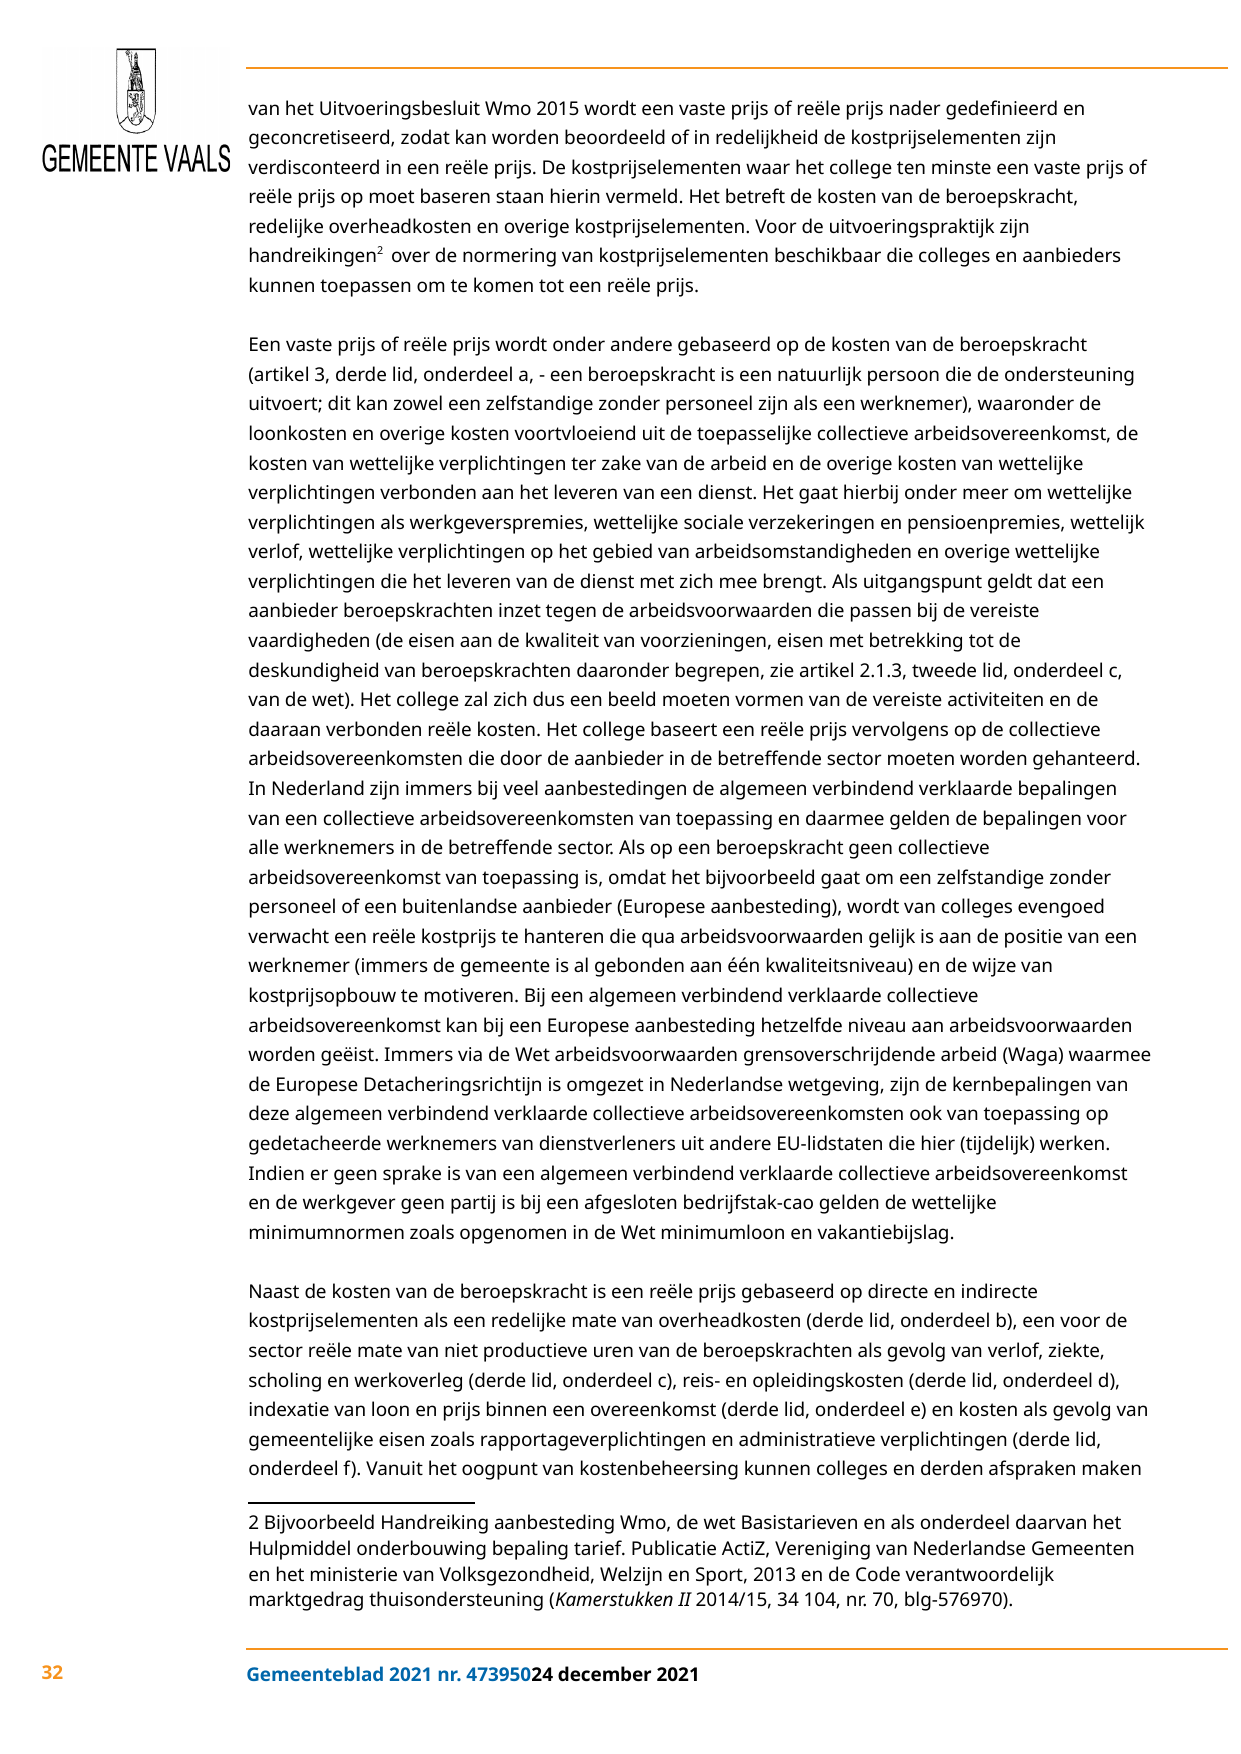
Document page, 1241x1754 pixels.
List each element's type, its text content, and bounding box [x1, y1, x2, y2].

text Een vaste prijs of reële prijs wordt onder andere gebaseerd op de kosten van de beroepskracht (artikel 3, derde lid, onderdeel a, - een beroepskracht is een natuurlijk persoon die de ondersteuning uitvoert; dit kan zowel een zelfstandige zonder personeel zijn als een werknemer), waaronder de loonkosten en overige kosten voortvloeiend uit de toepasselijke collectieve arbeidsovereenkomst, de kosten van wettelijke verplichtingen ter zake van de arbeid en de overige kosten van wettelijke verplichtingen verbonden aan het leveren van een dienst. Het gaat hierbij onder meer om wettelijke verplichtingen als werkgeverspremies, wettelijke sociale verzekeringen en pensioenpremies, wettelijk verlof, wettelijke verplichtingen op het gebied van arbeidsomstandigheden en overige wettelijke verplichtingen die het leveren van de dienst met zich mee brengt. Als uitgangspunt geldt dat een aanbieder beroepskrachten inzet tegen de arbeidsvoorwaarden die passen bij de vereiste vaardigheden (de eisen aan de kwaliteit van voorzieningen, eisen met betrekking tot de deskundigheid van beroepskrachten daaronder begrepen, zie artikel 2.1.3, tweede lid, onderdeel c, van de wet). Het college zal zich dus een beeld moeten vormen van de vereiste activiteiten en de daaraan verbonden reële kosten. Het college baseert een reële prijs vervolgens op de collectieve arbeidsovereenkomsten die door de aanbieder in de betreffende sector moeten worden gehanteerd. In Nederland zijn immers bij veel aanbestedingen de algemeen verbindend verklaarde bepalingen van een collectieve arbeidsovereenkomsten van toepassing en daarmee gelden de bepalingen voor alle werknemers in de betreffende sector. Als op een beroepskracht geen collectieve arbeidsovereenkomst van toepassing is, omdat het bijvoorbeeld gaat om een zelfstandige zonder personeel of een buitenlandse aanbieder (Europese aanbesteding), wordt van colleges evengoed verwacht een reële kostprijs te hanteren die qua arbeidsvoorwaarden gelijk is aan de positie van een werknemer (immers de gemeente is al gebonden aan één kwaliteitsniveau) en de wijze van kostprijsopbouw te motiveren. Bij een algemeen verbindend verklaarde collectieve arbeidsovereenkomst kan bij een Europese aanbesteding hetzelfde niveau aan arbeidsvoorwaarden worden geëist. Immers via de Wet arbeidsvoorwaarden grensoverschrijdende arbeid (Waga) waarmee de Europese Detacheringsrichtijn is omgezet in Nederlandse wetgeving, zijn de kernbepalingen van deze algemeen verbindend verklaarde collectieve arbeidsovereenkomsten ook van toepassing op gedetacheerde werknemers van dienstverleners uit andere EU-lidstaten die hier (tijdelijk) werken. Indien er geen sprake is van een algemeen verbindend verklaarde collectieve arbeidsovereenkomst en de werkgever geen partij is bij een afgesloten bedrijfstak-cao gelden de wettelijke minimumnormen zoals opgenomen in de Wet minimumloon en vakantiebijslag. [248, 331, 1152, 1245]
picture [41, 47, 231, 172]
text van het Uitvoeringsbesluit Wmo 2015 wordt een vaste prijs of reële prijs nader gedefinieerd en geconcretiseerd, zodat kan worden beoordeeld of in redelijkheid de kostprijselementen zijn verdisconteerd in een reële prijs. De kostprijselementen waar het college ten minste een vaste prijs of reële prijs op moet baseren staan hierin vermeld. Het betreft de kosten van de beroepskracht, redelijke overheadkosten en overige kostprijselementen. Voor de uitvoeringspraktijk zijn handreikingen over de normering van kostprijselementen beschikbaar die colleges en aanbieders kunnen toepassen om te komen tot een reële prijs. [248, 95, 1152, 298]
text Bijvoorbeeld Handreiking aanbesteding Wmo, de wet Basistarieven en als onderdeel daarvan het Hulpmiddel onderbouwing bepaling tarief. Publicatie ActiZ, Vereniging van Nederlandse Gemeenten en het ministerie van Volksgezondheid, Welzijn en Sport, 2013 en de Code verantwoordelijk marktgedrag thuisondersteuning (Kamerstukken II 2014/15, 34 104, nr. 70, blg-576970). [248, 1509, 1152, 1612]
text Naast de kosten van de beroepskracht is een reële prijs gebaseerd op directe en indirecte kostprijselementen als een redelijke mate van overheadkosten (derde lid, onderdeel b), een voor de sector reële mate van niet productieve uren van de beroepskrachten als gevolg van verlof, ziekte, scholing en werkoverleg (derde lid, onderdeel c), reis- en opleidingskosten (derde lid, onderdeel d), indexatie van loon en prijs binnen een overeenkomst (derde lid, onderdeel e) en kosten als gevolg van gemeentelijke eisen zoals rapportageverplichtingen en administratieve verplichtingen (derde lid, onderdeel f). Vanuit het oogpunt van kostenbeheersing kunnen colleges en derden afspraken maken [248, 1278, 1152, 1481]
